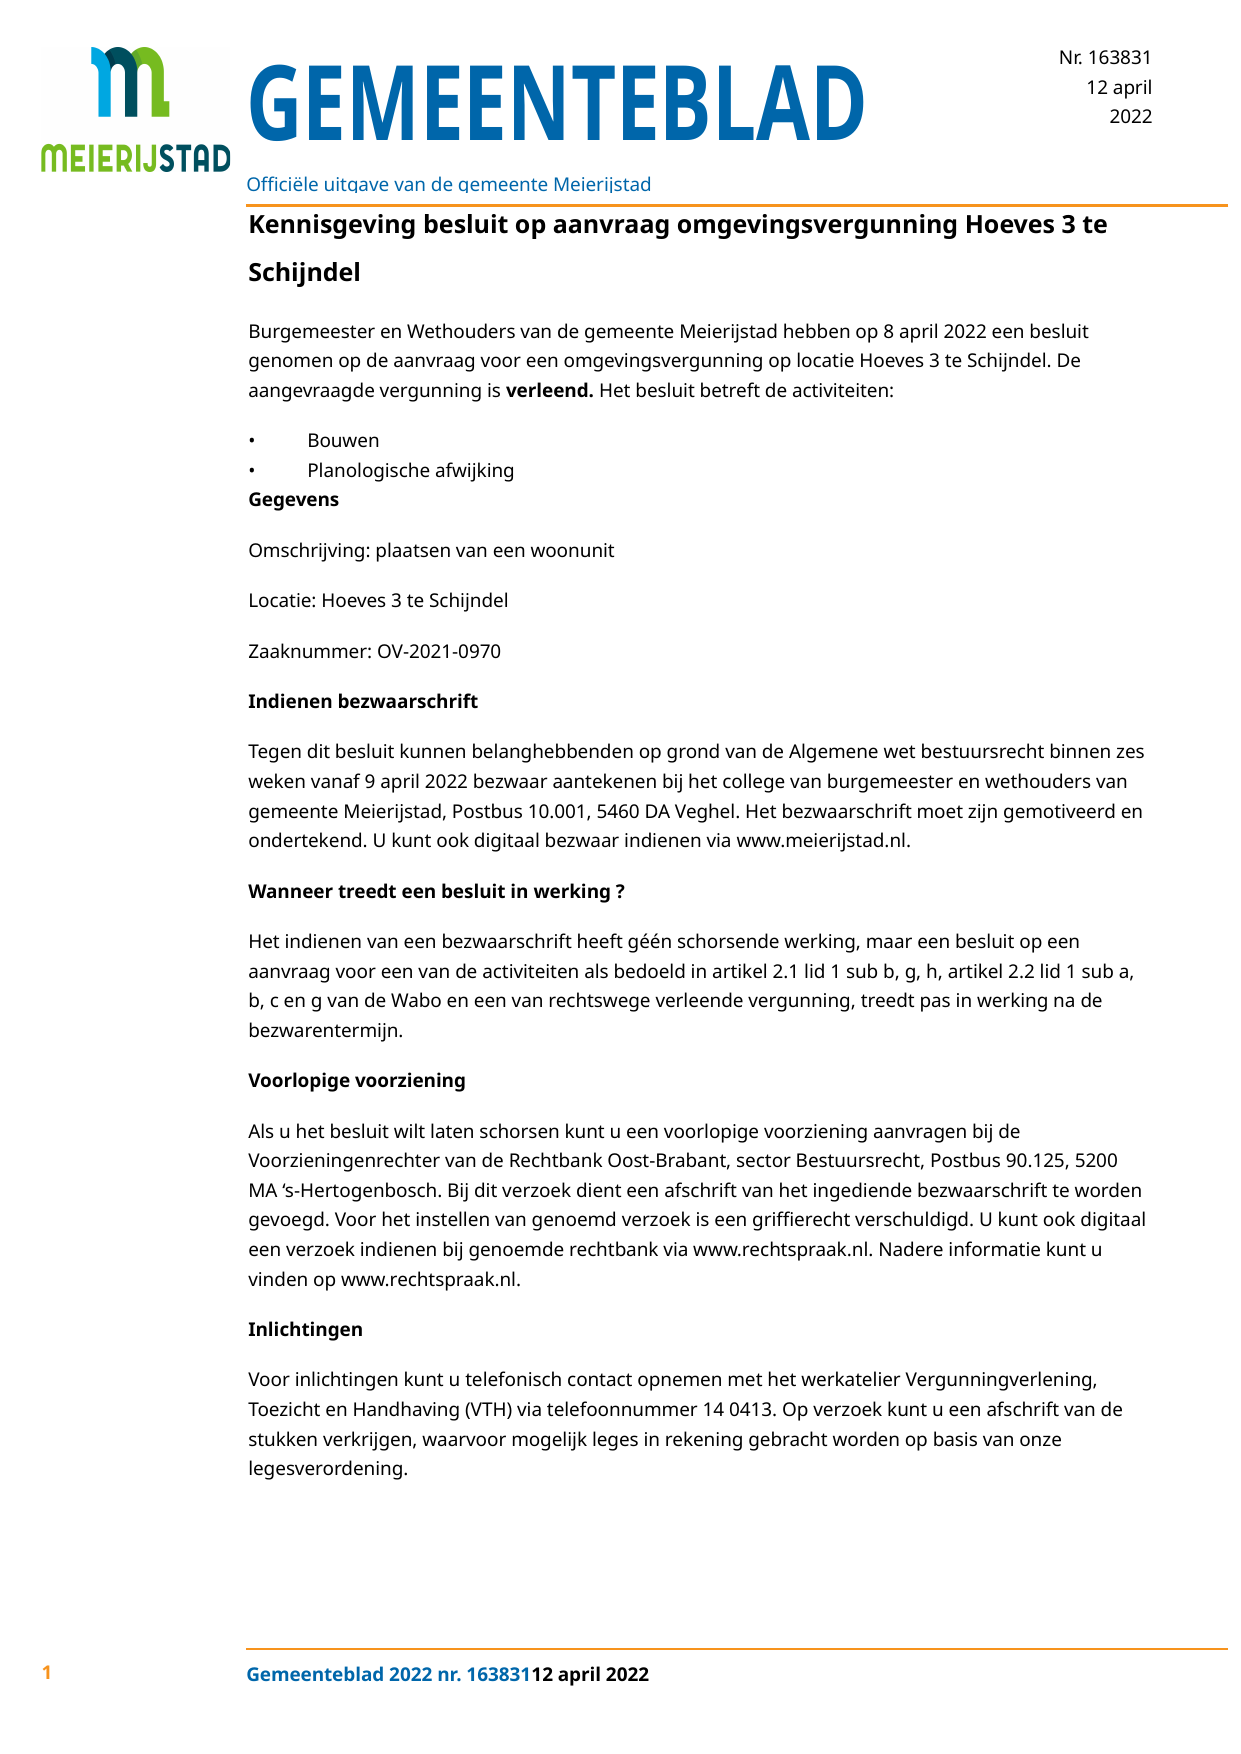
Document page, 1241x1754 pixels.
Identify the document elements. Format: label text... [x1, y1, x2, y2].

text Omschrijving: plaatsen van een woonunit [248, 537, 1152, 563]
picture [41, 47, 231, 172]
text Locatie: Hoeves 3 te Schijndel [248, 587, 1152, 613]
text Inlichtingen [248, 1316, 1152, 1342]
text Wanneer treedt een besluit in werking ? [248, 878, 1152, 904]
text Het indienen van een bezwaarschrift heeft géén schorsende werking, maar een besluit op een aanvraag voor een van de activiteiten als bedoeld in artikel 2.1 lid 1 sub b, g, h, artikel 2.2 lid 1 sub a, b, c en g van de Wabo en een van rechtswege verleende vergunning, treedt pas in werking na de bezwarentermijn. [248, 928, 1152, 1043]
text Indienen bezwaarschrift [248, 688, 1152, 714]
text Als u het besluit wilt laten schorsen kunt u een voorlopige voorziening aanvragen bij de Voorzieningenrechter van de Rechtbank Oost-Brabant, sector Bestuursrecht, Postbus 90.125, 5200 MA ‘s-Hertogenbosch. Bij dit verzoek dient een afschrift van het ingediende bezwaarschrift te worden gevoegd. Voor het instellen van genoemd verzoek is een griffierecht verschuldigd. U kunt ook digitaal een verzoek indienen bij genoemde rechtbank via www.rechtspraak.nl. Nadere informatie kunt u vinden op www.rechtspraak.nl. [248, 1118, 1152, 1292]
text Kennisgeving besluit op aanvraag omgevingsvergunning Hoeves 3 te Schijndel [248, 207, 1152, 288]
text Voor inlichtingen kunt u telefonisch contact opnemen met het werkatelier Vergunningverlening, Toezicht en Handhaving (VTH) via telefoonnummer 14 0413. Op verzoek kunt u een afschrift van de stukken verkrijgen, waarvoor mogelijk leges in rekening gebracht worden op basis van onze legesverordening. [248, 1367, 1152, 1481]
text Burgemeester en Wethouders van de gemeente Meierijstad hebben op 8 april 2022 een besluit genomen op de aanvraag voor een omgevingsvergunning op locatie Hoeves 3 te Schijndel. De aangevraagde vergunning is verleend. Het besluit betreft de activiteiten: [248, 318, 1152, 403]
text Gegevens [248, 487, 1152, 512]
text Tegen dit besluit kunnen belanghebbenden op grond van de Algemene wet bestuursrecht binnen zes weken vanaf 9 april 2022 bezwaar aantekenen bij het college van burgemeester en wethouders van gemeente Meierijstad, Postbus 10.001, 5460 DA Veghel. Het bezwaarschrift moet zijn gemotiveerd en ondertekend. U kunt ook digitaal bezwaar indienen via www.meierijstad.nl. [248, 739, 1152, 853]
text Zaaknummer: OV-2021-0970 [248, 638, 1152, 664]
list Planologische afwijking [248, 457, 1152, 483]
text Voorlopige voorziening [248, 1067, 1152, 1093]
list Bouwen [248, 427, 1152, 453]
